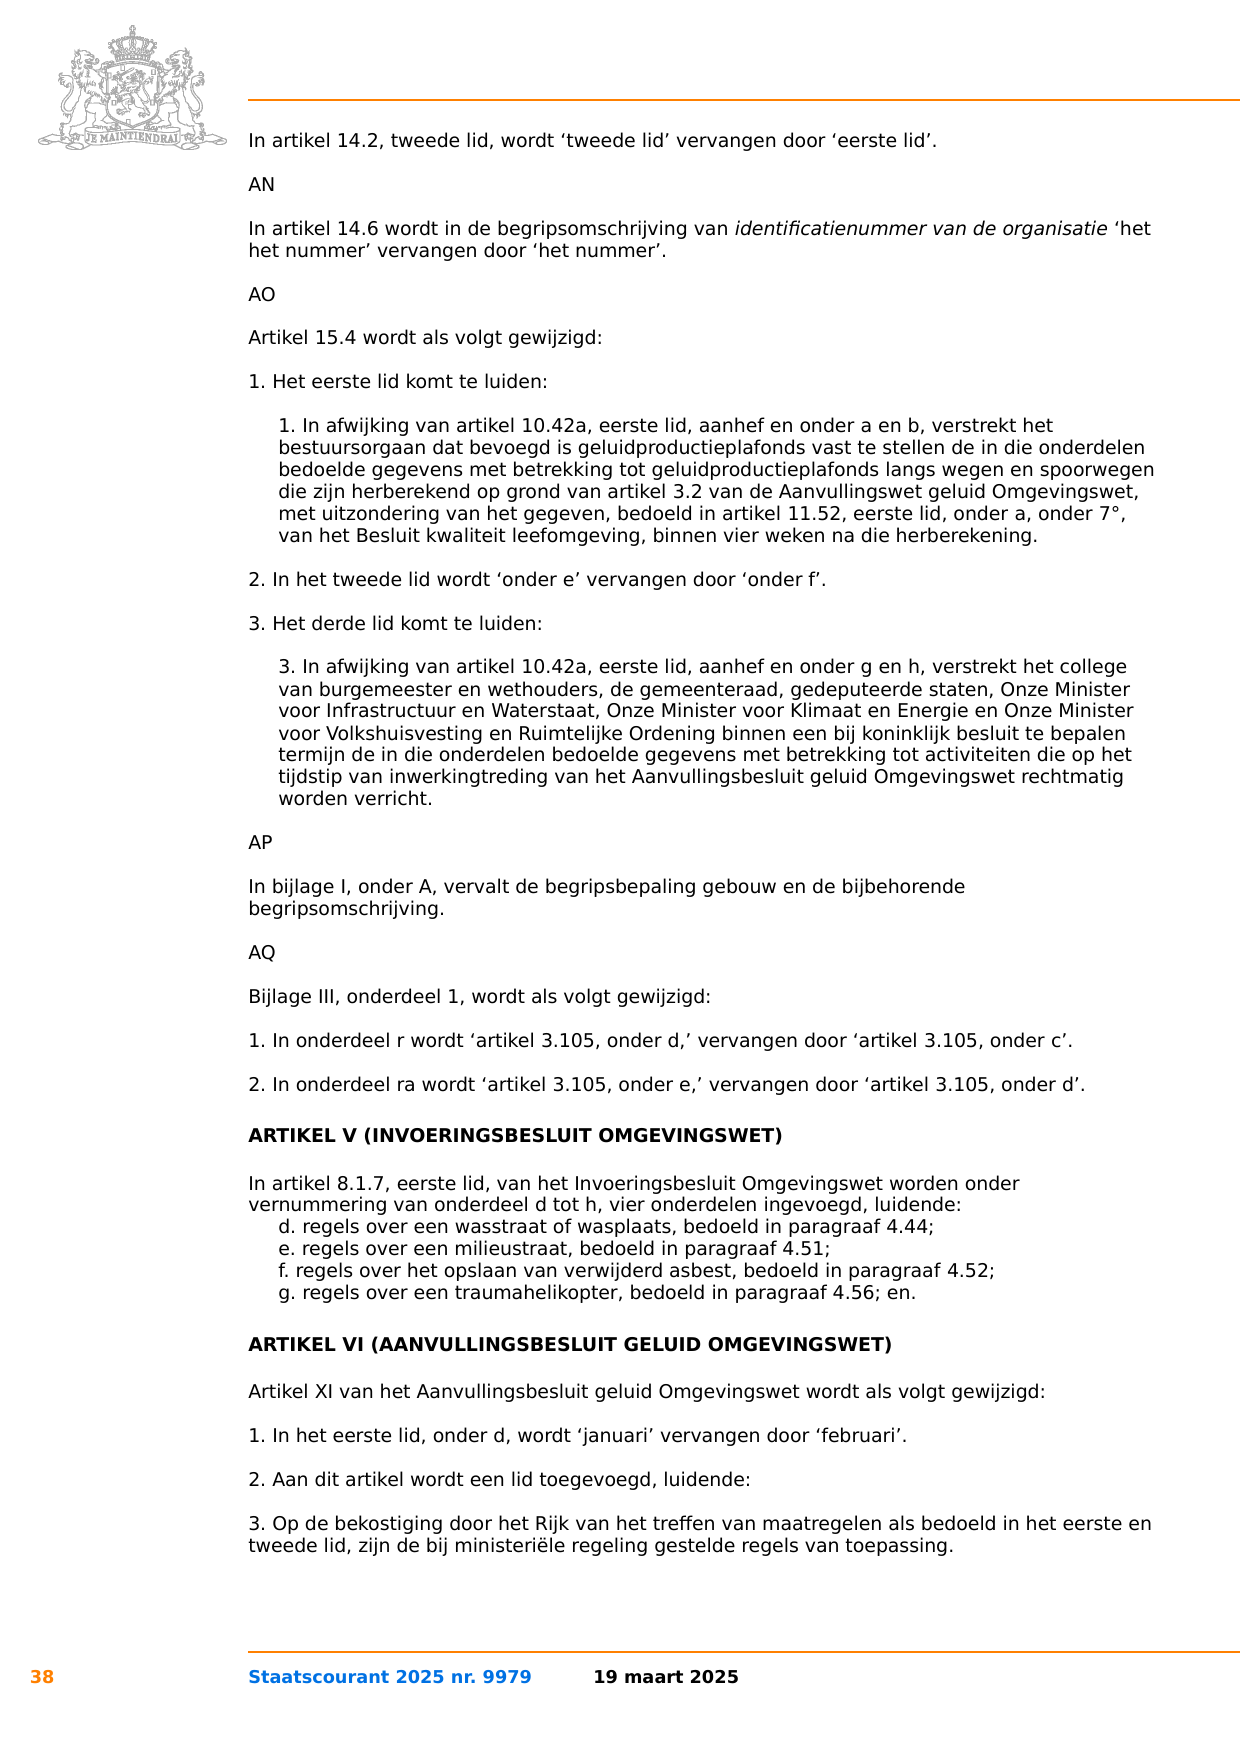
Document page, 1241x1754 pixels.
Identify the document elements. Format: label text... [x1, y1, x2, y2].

text Artikel 15.4 wordt als volgt gewijzigd: [248, 327, 1163, 349]
text AN [248, 174, 1163, 196]
text g. regels over een traumahelikopter, bedoeld in paragraaf 4.56; en. [278, 1282, 1163, 1304]
text d. regels over een wasstraat of wasplaats, bedoeld in paragraaf 4.44; [278, 1216, 1163, 1238]
text f. regels over het opslaan van verwijderd asbest, bedoeld in paragraaf 4.52; [278, 1260, 1163, 1282]
text Artikel XI van het Aanvullingsbesluit geluid Omgevingswet wordt als volgt gewijzigd: [248, 1381, 1163, 1403]
text 2. In onderdeel ra wordt ‘artikel 3.105, onder e,’ vervangen door ‘artikel 3.105, onder d’. [248, 1073, 1163, 1095]
subtitle ARTIKEL VI (AANVULLINGSBESLUIT GELUID OMGEVINGSWET) [248, 1334, 1163, 1356]
text 2. Aan dit artikel wordt een lid toegevoegd, luidende: [248, 1469, 1163, 1491]
subtitle ARTIKEL V (INVOERINGSBESLUIT OMGEVINGSWET) [248, 1125, 1163, 1147]
text 3. Het derde lid komt te luiden: [248, 613, 1163, 634]
text 1. In onderdeel r wordt ‘artikel 3.105, onder d,’ vervangen door ‘artikel 3.105, onder c’. [248, 1029, 1163, 1052]
text AQ [248, 942, 1163, 964]
text In artikel 14.6 wordt in de begripsomschrijving van identificatienummer van de organisatie ‘het het nummer’ vervangen door ‘het nummer’. [248, 218, 1163, 262]
text 3. Op de bekostiging door het Rijk van het treffen van maatregelen als bedoeld in het eerste en tweede lid, zijn de bij ministeriële regeling gestelde regels van toepassing. [248, 1513, 1163, 1557]
text 3. In afwijking van artikel 10.42a, eerste lid, aanhef en onder g en h, verstrekt het college van burgemeester en wethouders, de gemeenteraad, gedeputeerde staten, Onze Minister voor Infrastructuur en Waterstaat, Onze Minister voor Klimaat en Energie en Onze Minister voor Volkshuisvesting en Ruimtelijke Ordening binnen een bij koninklijk besluit te bepalen termijn de in die onderdelen bedoelde gegevens met betrekking tot activiteiten die op het tijdstip van inwerkingtreding van het Aanvullingsbesluit geluid Omgevingswet rechtmatig worden verricht. [278, 656, 1163, 810]
text 1. In het eerste lid, onder d, wordt ‘januari’ vervangen door ‘februari’. [248, 1425, 1163, 1447]
text 2. In het tweede lid wordt ‘onder e’ vervangen door ‘onder f’. [248, 569, 1163, 591]
text 1. In afwijking van artikel 10.42a, eerste lid, aanhef en onder a en b, verstrekt het bestuursorgaan dat bevoegd is geluidproductieplafonds vast te stellen de in die onderdelen bedoelde gegevens met betrekking tot geluidproductieplafonds langs wegen en spoorwegen die zijn herberekend op grond van artikel 3.2 van de Aanvullingswet geluid Omgevingswet, met uitzondering van het gegeven, bedoeld in artikel 11.52, eerste lid, onder a, onder 7°, van het Besluit kwaliteit leefomgeving, binnen vier weken na die herberekening. [278, 415, 1163, 547]
picture [38, 25, 227, 150]
text In artikel 8.1.7, eerste lid, van het Invoeringsbesluit Omgevingswet worden onder vernummering van onderdeel d tot h, vier onderdelen ingevoegd, luidende: [248, 1172, 1163, 1216]
text In artikel 14.2, tweede lid, wordt ‘tweede lid’ vervangen door ‘eerste lid’. [248, 130, 1163, 152]
text AP [248, 832, 1163, 854]
text Bijlage III, onderdeel 1, wordt als volgt gewijzigd: [248, 986, 1163, 1008]
text e. regels over een milieustraat, bedoeld in paragraaf 4.51; [278, 1238, 1163, 1260]
text 1. Het eerste lid komt te luiden: [248, 371, 1163, 393]
text In bijlage I, onder A, vervalt de begripsbepaling gebouw en de bijbehorende begripsomschrijving. [248, 876, 1163, 920]
text AO [248, 283, 1163, 305]
